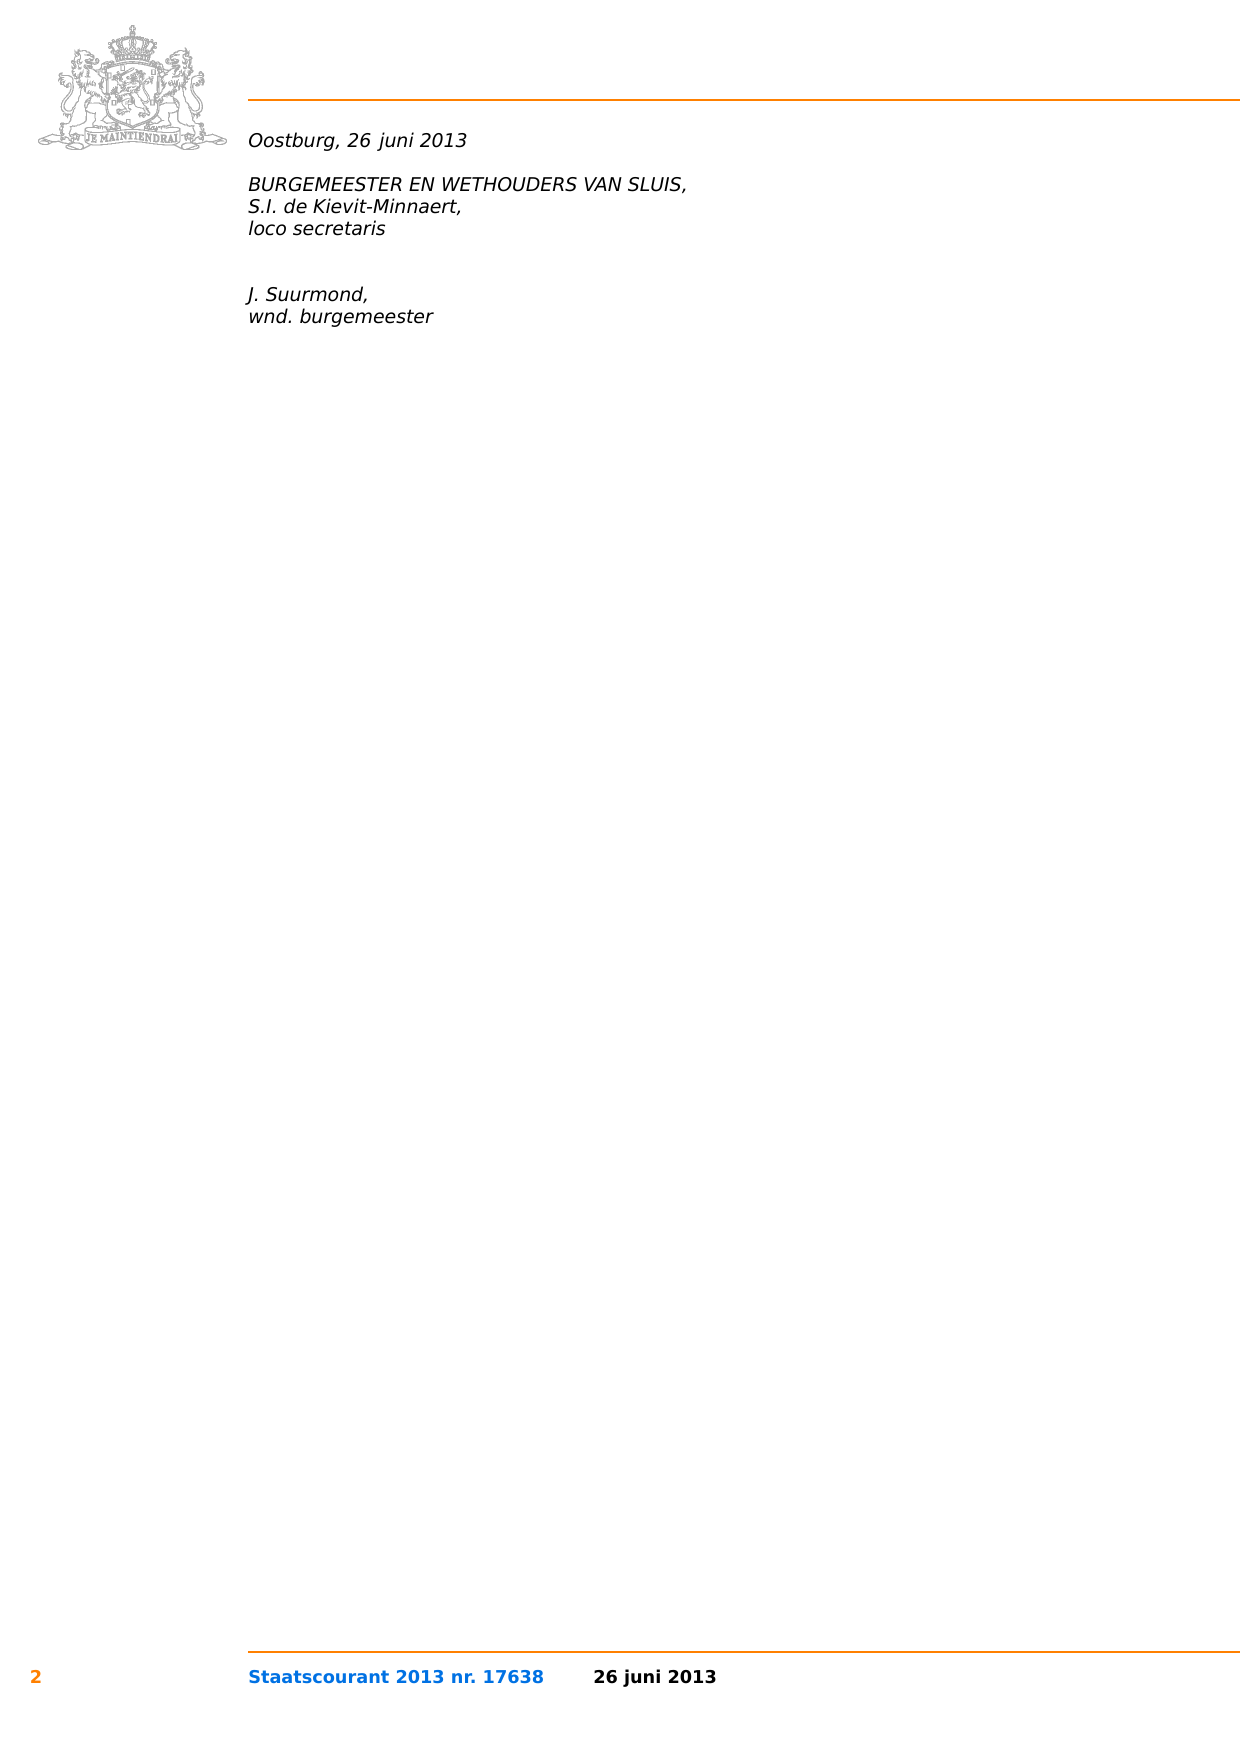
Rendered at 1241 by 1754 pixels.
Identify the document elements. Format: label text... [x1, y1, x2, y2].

picture [38, 25, 227, 150]
text BURGEMEESTER EN WETHOUDERS VAN SLUIS, S.I. de Kievit-Minnaert, loco secretaris [248, 174, 1163, 240]
text Oostburg, 26 juni 2013 [248, 130, 1163, 152]
text J. Suurmond, wnd. burgemeester [248, 262, 1163, 327]
